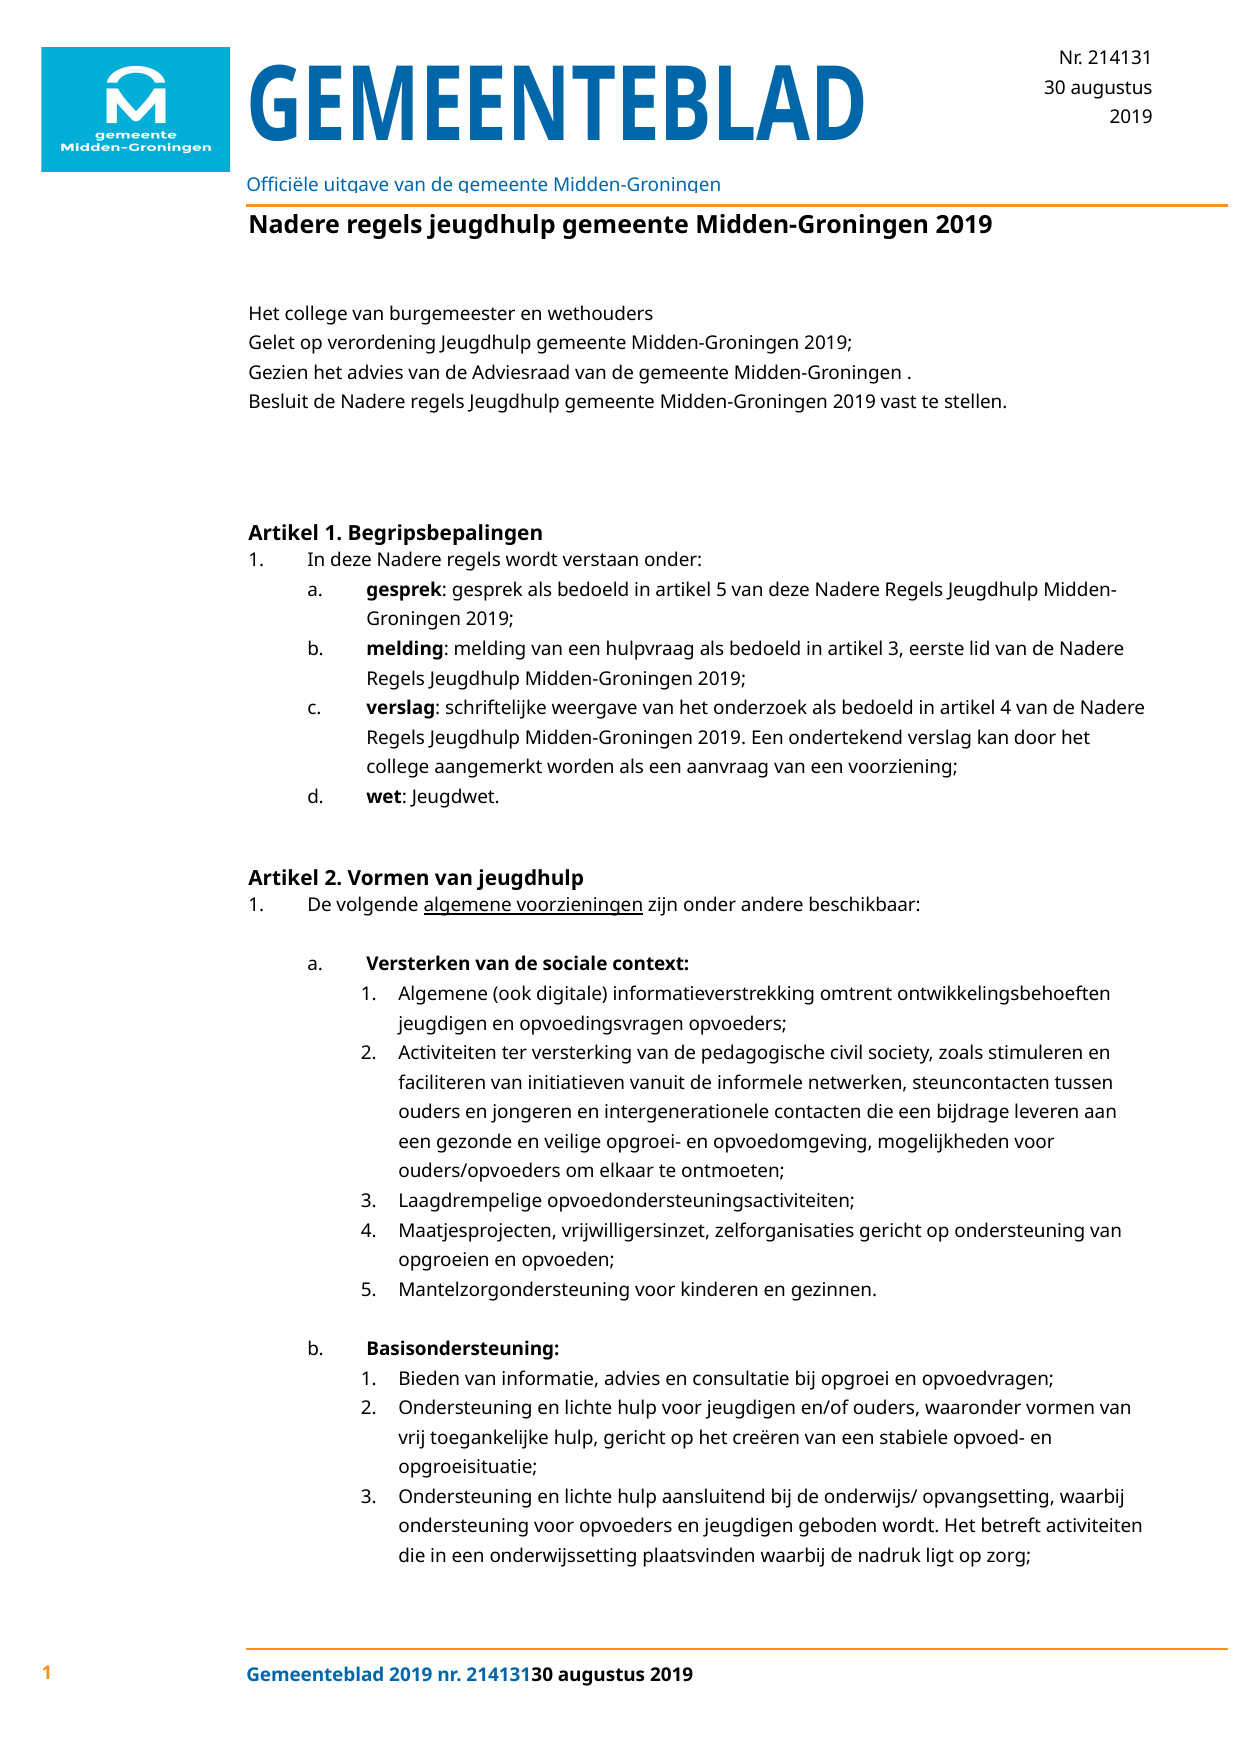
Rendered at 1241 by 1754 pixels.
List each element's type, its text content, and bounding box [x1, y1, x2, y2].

list Ondersteuning en lichte hulp aansluitend bij de onderwijs/ opvangsetting, waarbij ondersteuning voor opvoeders en jeugdigen geboden wordt. Het betreft activiteiten die in een onderwijssetting plaatsvinden waarbij de nadruk ligt op zorg; [361, 1483, 1152, 1568]
list Basisondersteuning: [307, 1335, 1152, 1361]
list In deze Nadere regels wordt verstaan onder: [248, 546, 1152, 572]
list Ondersteuning en lichte hulp voor jeugdigen en/of ouders, waaronder vormen van vrij toegankelijke hulp, gericht op het creëren van een stabiele opvoed- en opgroeisituatie; [361, 1394, 1152, 1479]
picture [107, 89, 165, 122]
list Laagdrempelige opvoedondersteuningsactiviteiten; [361, 1187, 1152, 1213]
list De volgende algemene voorzieningen zijn onder andere beschikbaar: [248, 891, 1152, 917]
list verslag: schriftelijke weergave van het onderzoek als bedoeld in artikel 4 van de Nadere Regels Jeugdhulp Midden-Groningen 2019. Een ondertekend verslag kan door het college aangemerkt worden als een aanvraag van een voorziening; [307, 694, 1152, 779]
list Mantelzorgondersteuning voor kinderen en gezinnen. [361, 1276, 1152, 1302]
picture [108, 66, 164, 82]
list melding: melding van een hulpvraag als bedoeld in artikel 3, eerste lid van de Nadere Regels Jeugdhulp Midden-Groningen 2019; [307, 635, 1152, 690]
picture [184, 146, 190, 153]
list gesprek: gesprek als bedoeld in artikel 5 van deze Nadere Regels Jeugdhulp Midden-Groningen 2019; [307, 576, 1152, 631]
list Versterken van de sociale context: [307, 951, 1152, 976]
text Artikel 1. Begripsbepalingen [248, 518, 1152, 546]
text Gezien het advies van de Adviesraad van de gemeente Midden-Groningen . [248, 359, 1152, 385]
list wet: Jeugdwet. [307, 783, 1152, 809]
text Artikel 2. Vormen van jeugdhulp [248, 863, 1152, 891]
list Maatjesprojecten, vrijwilligersinzet, zelforganisaties gericht op ondersteuning van opgroeien en opvoeden; [361, 1217, 1152, 1272]
list Bieden van informatie, advies en consultatie bij opgroei en opvoedvragen; [361, 1365, 1152, 1391]
text Besluit de Nadere regels Jeugdhulp gemeente Midden-Groningen 2019 vast te stellen. [248, 389, 1152, 414]
list Algemene (ook digitale) informatieverstrekking omtrent ontwikkelingsbehoeften jeugdigen en opvoedingsvragen opvoeders; [361, 980, 1152, 1036]
text Gelet op verordening Jeugdhulp gemeente Midden-Groningen 2019; [248, 329, 1152, 355]
text Nadere regels jeugdhulp gemeente Midden-Groningen 2019 [248, 207, 1152, 241]
text Het college van burgemeester en wethouders [248, 300, 1152, 326]
list Activiteiten ter versterking van de pedagogische civil society, zoals stimuleren en faciliteren van initiatieven vanuit de informele netwerken, steuncontacten tussen ouders en jongeren en intergenerationele contacten die een bijdrage leveren aan een gezonde en veilige opgroei- en opvoedomgeving, mogelijkheden voor ouders/opvoeders om elkaar te ontmoeten; [361, 1039, 1152, 1183]
